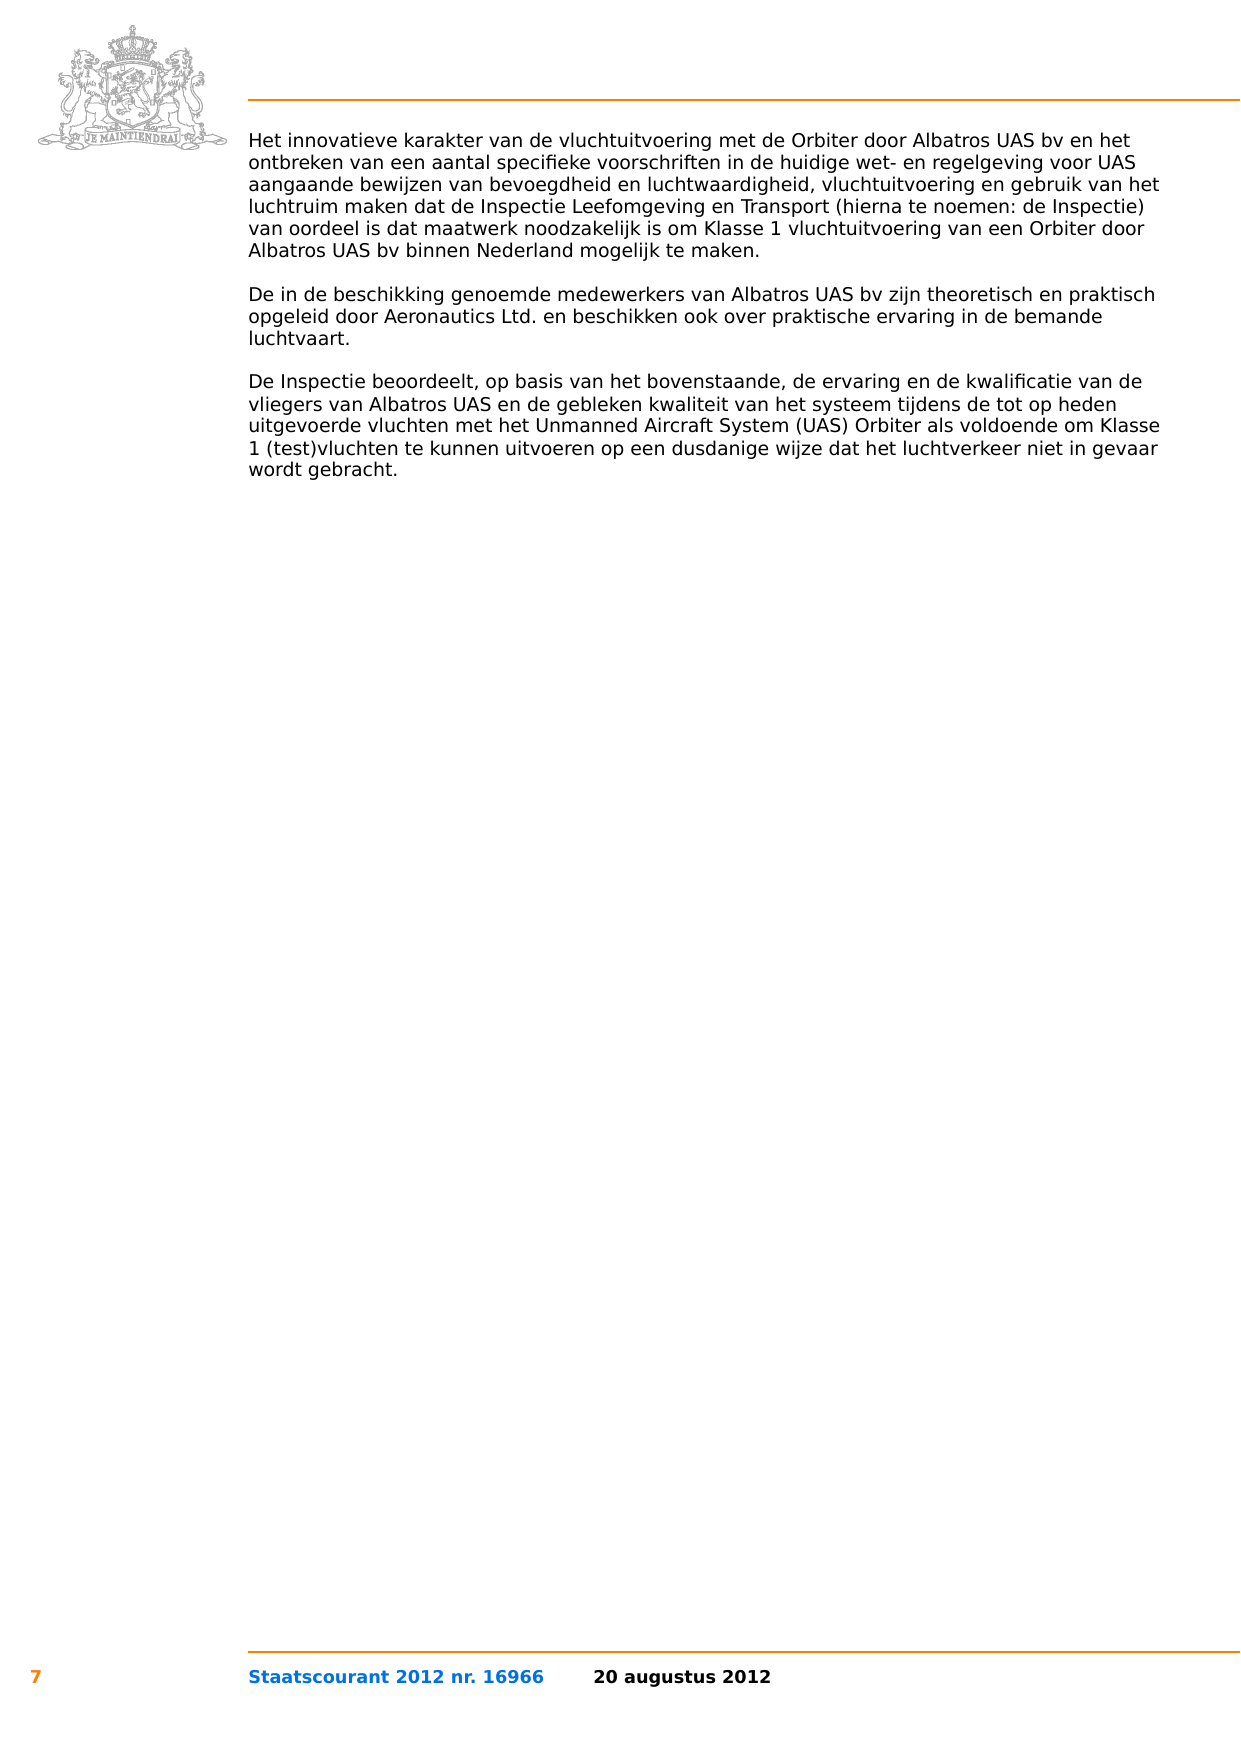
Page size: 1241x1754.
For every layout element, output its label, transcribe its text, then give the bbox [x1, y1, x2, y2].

text De in de beschikking genoemde medewerkers van Albatros UAS bv zijn theoretisch en praktisch opgeleid door Aeronautics Ltd. en beschikken ook over praktische ervaring in de bemande luchtvaart. [248, 284, 1163, 349]
text Het innovatieve karakter van de vluchtuitvoering met de Orbiter door Albatros UAS bv en het ontbreken van een aantal specifieke voorschriften in de huidige wet- en regelgeving voor UAS aangaande bewijzen van bevoegdheid en luchtwaardigheid, vluchtuitvoering en gebruik van het luchtruim maken dat de Inspectie Leefomgeving en Transport (hierna te noemen: de Inspectie) van oordeel is dat maatwerk noodzakelijk is om Klasse 1 vluchtuitvoering van een Orbiter door Albatros UAS bv binnen Nederland mogelijk te maken. [248, 130, 1163, 262]
text De Inspectie beoordeelt, op basis van het bovenstaande, de ervaring en de kwalificatie van de vliegers van Albatros UAS en de gebleken kwaliteit van het systeem tijdens de tot op heden uitgevoerde vluchten met het Unmanned Aircraft System (UAS) Orbiter als voldoende om Klasse 1 (test)vluchten te kunnen uitvoeren op een dusdanige wijze dat het luchtverkeer niet in gevaar wordt gebracht. [248, 371, 1163, 481]
picture [38, 25, 227, 150]
